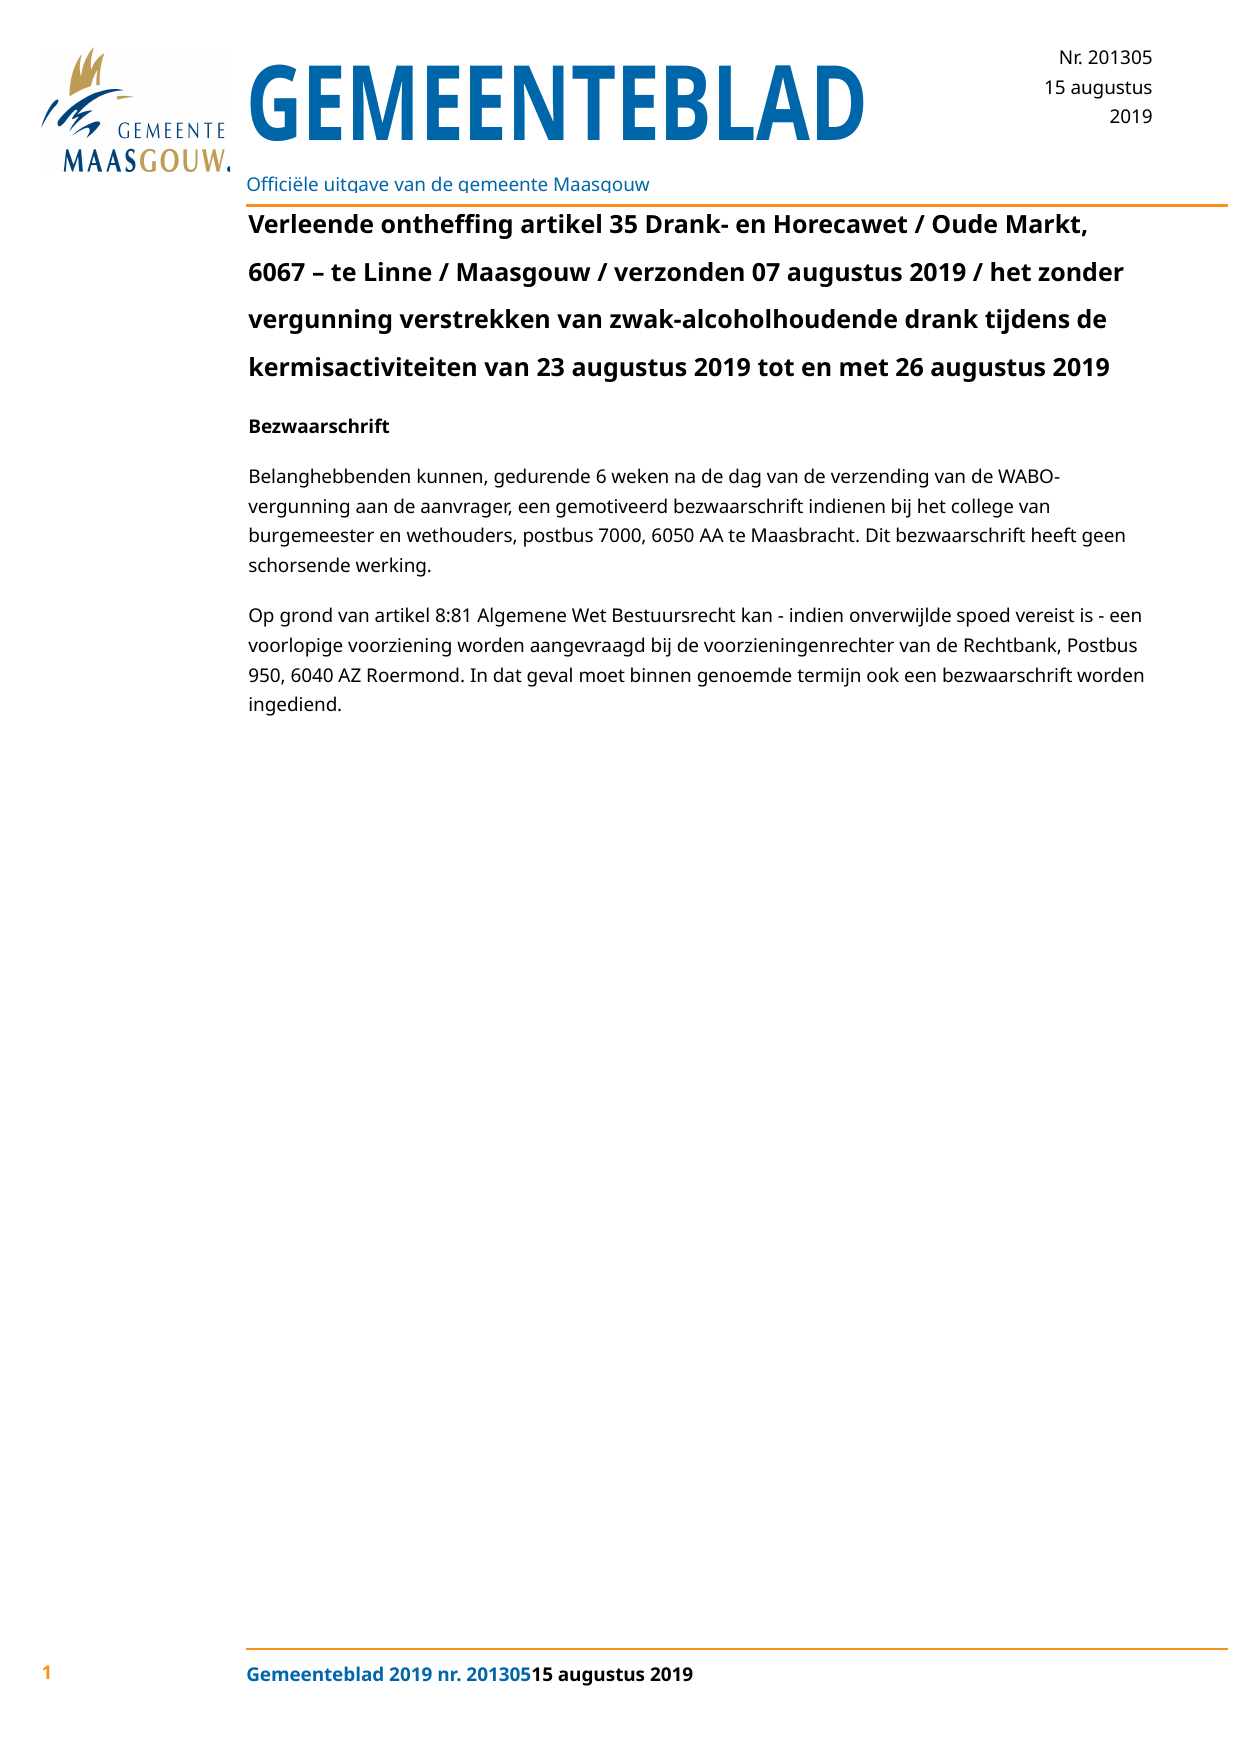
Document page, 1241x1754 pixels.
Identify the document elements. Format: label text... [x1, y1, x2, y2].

text Belanghebbenden kunnen, gedurende 6 weken na de dag van de verzending van de WABO-vergunning aan de aanvrager, een gemotiveerd bezwaarschrift indienen bij het college van burgemeester en wethouders, postbus 7000, 6050 AA te Maasbracht. Dit bezwaarschrift heeft geen schorsende werking. [248, 463, 1152, 578]
picture [41, 47, 231, 172]
text Bezwaarschrift [248, 413, 1152, 439]
text Verleende ontheffing artikel 35 Drank- en Horecawet / Oude Markt, 6067 – te Linne / Maasgouw / verzonden 07 augustus 2019 / het zonder vergunning verstrekken van zwak-alcoholhoudende drank tijdens de kermisactiviteiten van 23 augustus 2019 tot en met 26 augustus 2019 [248, 207, 1152, 384]
text Op grond van artikel 8:81 Algemene Wet Bestuursrecht kan - indien onverwijlde spoed vereist is - een voorlopige voorziening worden aangevraagd bij de voorzieningenrechter van de Rechtbank, Postbus 950, 6040 AZ Roermond. In dat geval moet binnen genoemde termijn ook een bezwaarschrift worden ingediend. [248, 603, 1152, 717]
